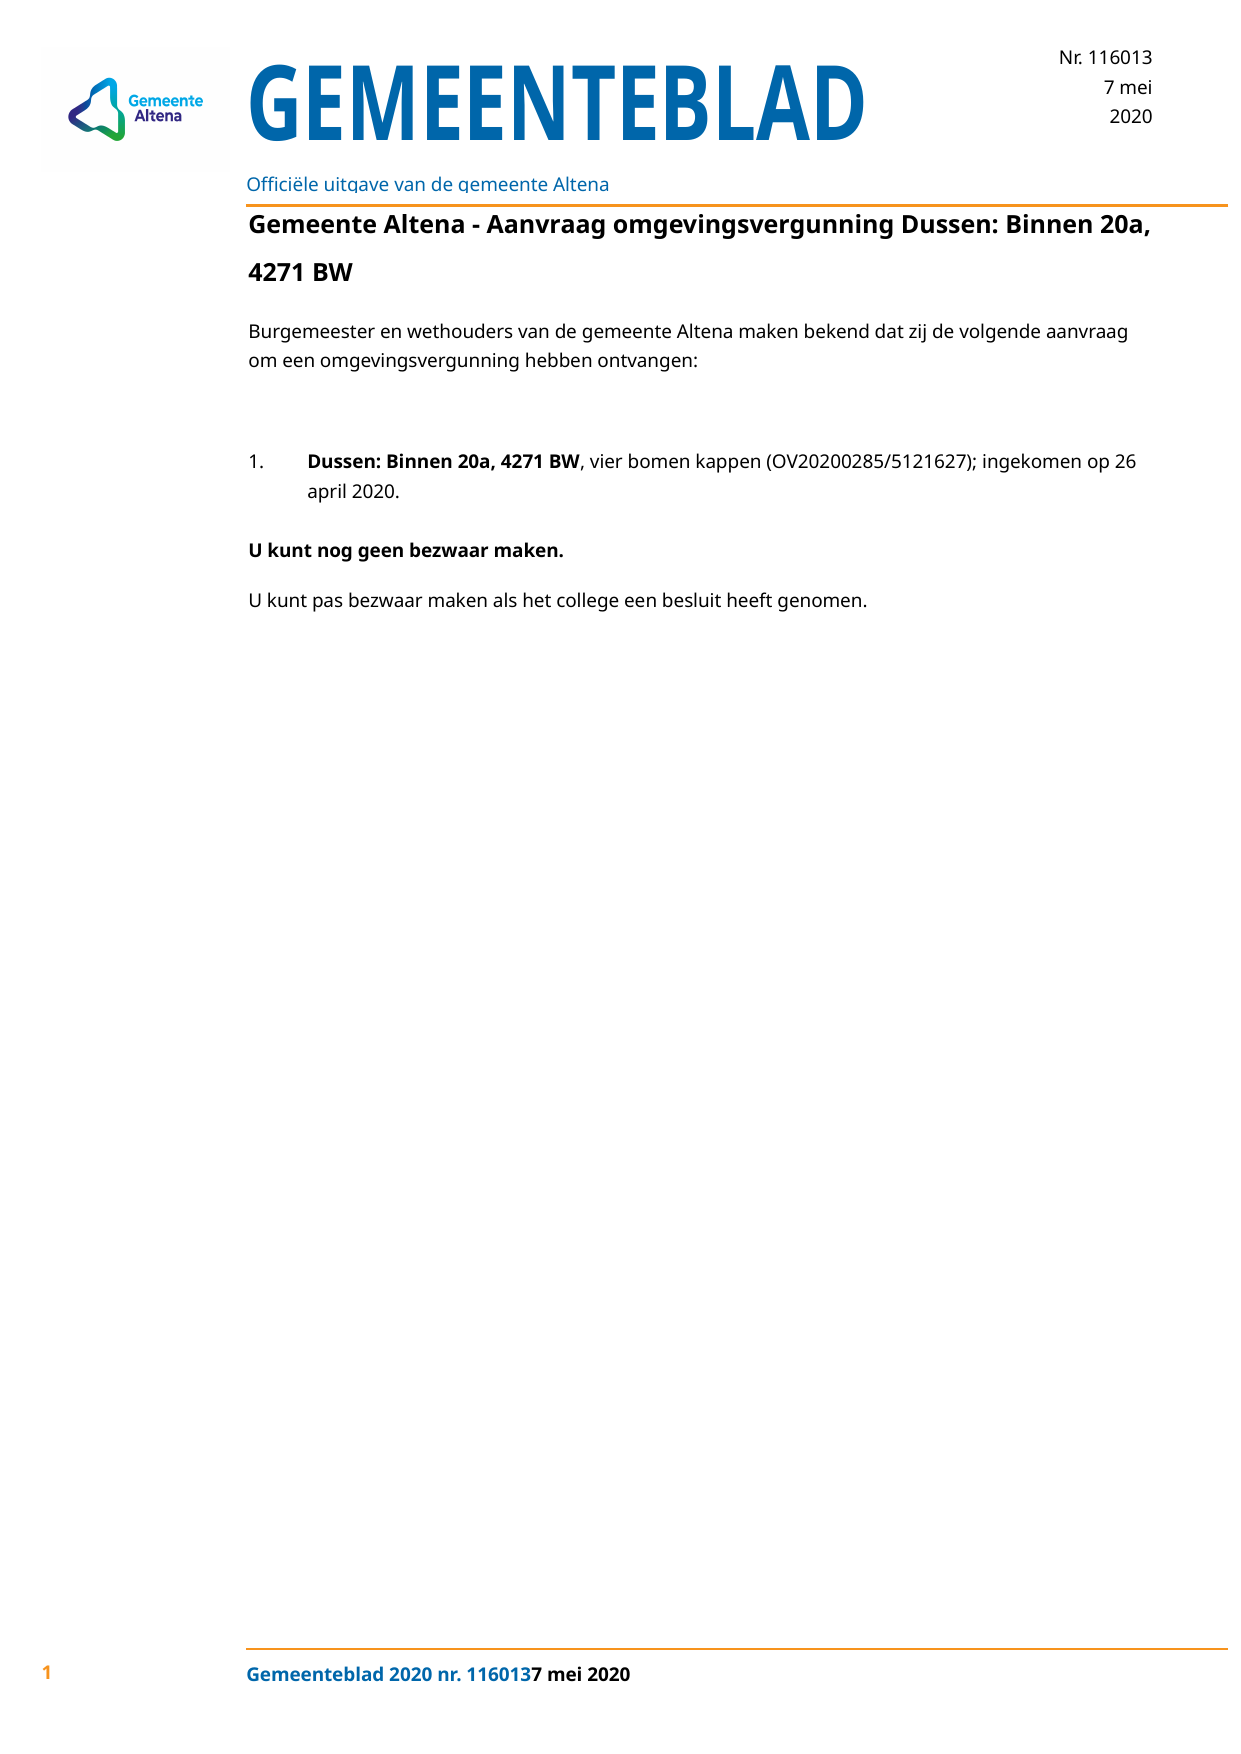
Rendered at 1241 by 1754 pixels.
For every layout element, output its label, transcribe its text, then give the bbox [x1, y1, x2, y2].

text U kunt pas bezwaar maken als het college een besluit heeft genomen. [248, 587, 1152, 613]
list Dussen: Binnen 20a, 4271 BW, vier bomen kappen (OV20200285/5121627); ingekomen op 26 april 2020. [248, 448, 1152, 504]
text Gemeente Altena - Aanvraag omgevingsvergunning Dussen: Binnen 20a, 4271 BW [248, 207, 1152, 288]
text Burgemeester en wethouders van de gemeente Altena maken bekend dat zij de volgende aanvraag om een omgevingsvergunning hebben ontvangen: [248, 318, 1152, 373]
text U kunt nog geen bezwaar maken. [248, 537, 1152, 563]
picture [41, 47, 231, 172]
